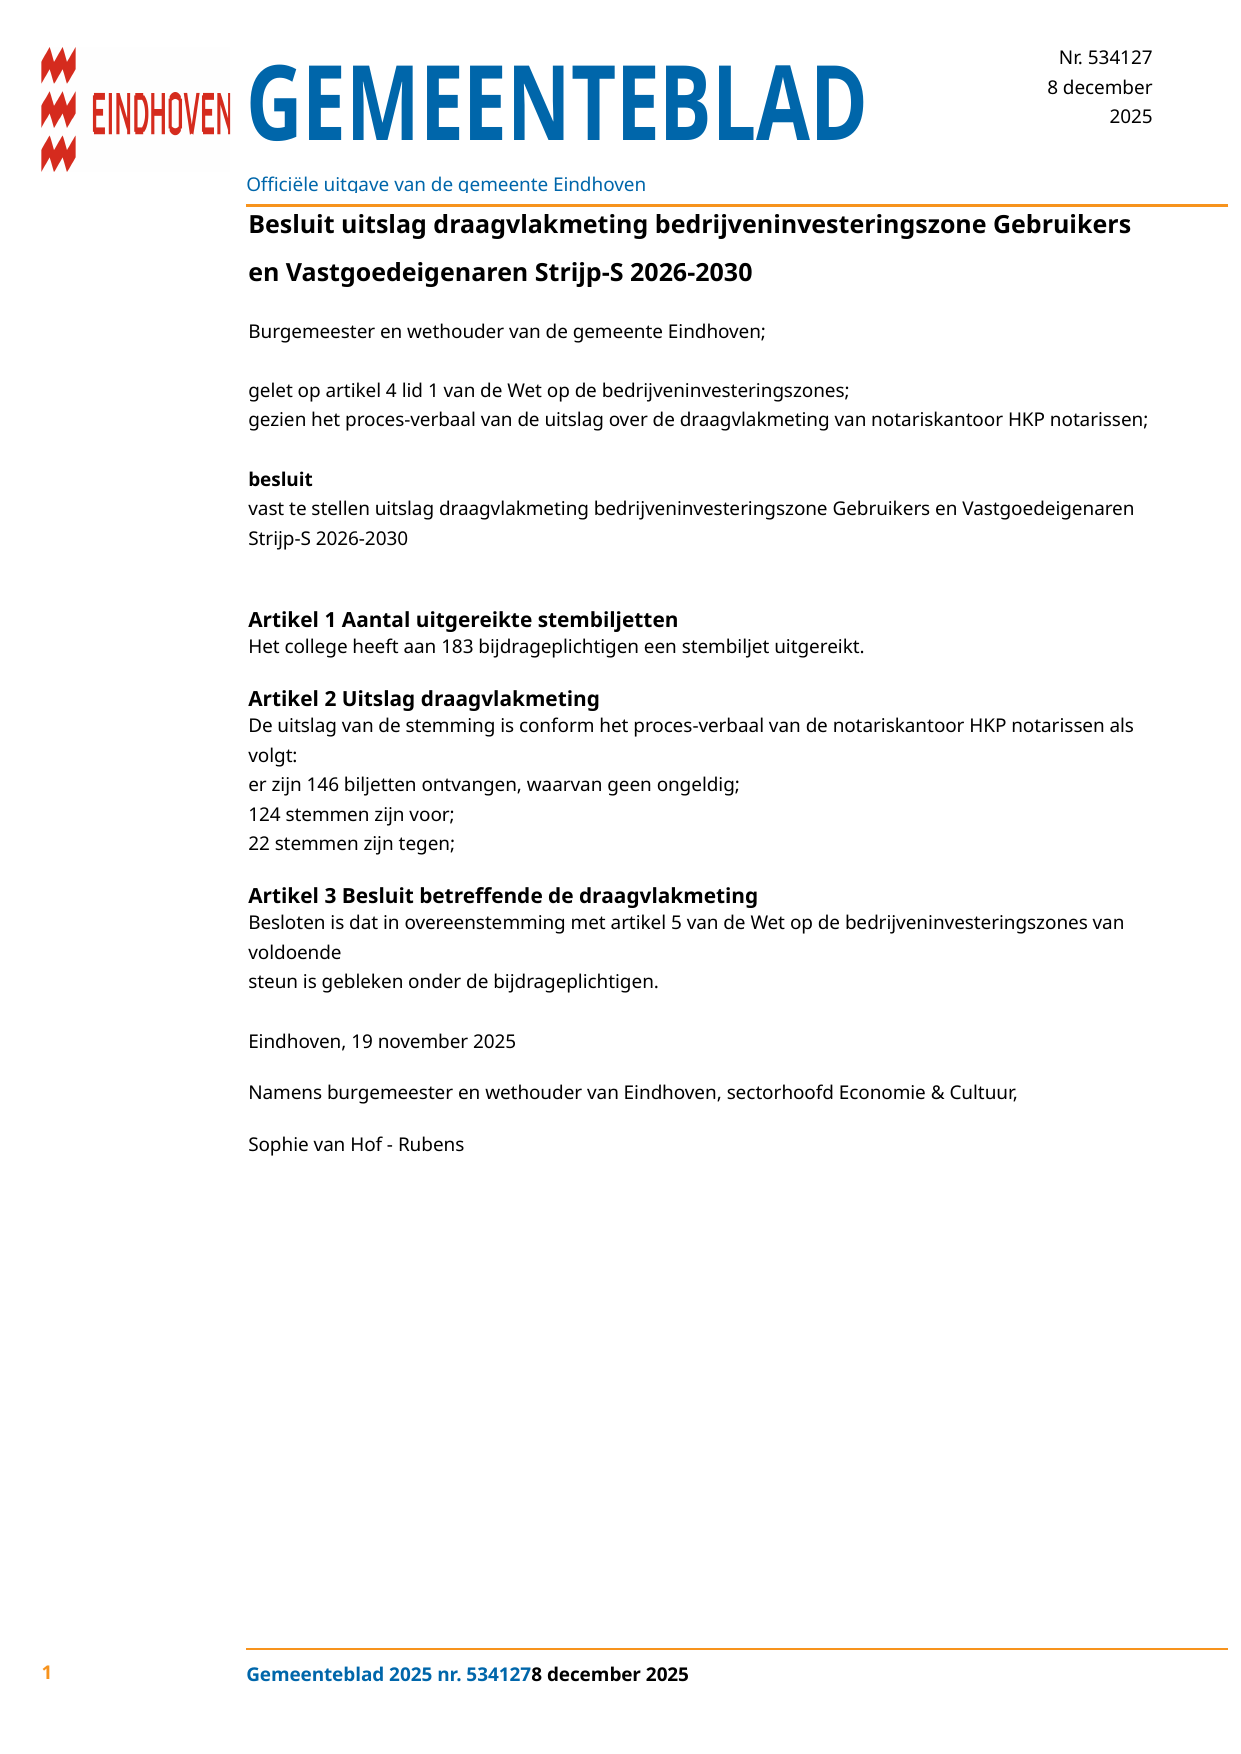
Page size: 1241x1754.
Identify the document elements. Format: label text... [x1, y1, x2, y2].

picture [41, 47, 231, 172]
text Het college heeft aan 183 bijdrageplichtigen een stembiljet uitgereikt. [248, 633, 1152, 659]
text er zijn 146 biljetten ontvangen, waarvan geen ongeldig; [248, 771, 1152, 797]
text Sophie van Hof - Rubens [248, 1131, 1152, 1156]
text Eindhoven, 19 november 2025 [248, 1028, 1152, 1053]
text Besluit uitslag draagvlakmeting bedrijveninvesteringszone Gebruikers en Vastgoedeigenaren Strijp-S 2026-2030 [248, 207, 1152, 288]
text gezien het proces-verbaal van de uitslag over de draagvlakmeting van notariskantoor HKP notarissen; [248, 407, 1152, 432]
text 124 stemmen zijn voor; [248, 801, 1152, 827]
text Burgemeester en wethouder van de gemeente Eindhoven; [248, 318, 1152, 344]
text Namens burgemeester en wethouder van Eindhoven, sectorhoofd Economie & Cultuur, [248, 1079, 1152, 1105]
text Besloten is dat in overeenstemming met artikel 5 van de Wet op de bedrijveninvesteringszones van voldoende [248, 909, 1152, 965]
text Artikel 1 Aantal uitgereikte stembiljetten [248, 605, 1152, 633]
text vast te stellen uitslag draagvlakmeting bedrijveninvesteringszone Gebruikers en Vastgoedeigenaren Strijp-S 2026-2030 [248, 495, 1152, 551]
text gelet op artikel 4 lid 1 van de Wet op de bedrijveninvesteringszones; [248, 377, 1152, 403]
text Artikel 2 Uitslag draagvlakmeting [248, 684, 1152, 712]
text steun is gebleken onder de bijdrageplichtigen. [248, 969, 1152, 994]
text 22 stemmen zijn tegen; [248, 831, 1152, 856]
text De uitslag van de stemming is conform het proces-verbaal van de notariskantoor HKP notarissen als volgt: [248, 712, 1152, 768]
text besluit [248, 466, 1152, 492]
text Artikel 3 Besluit betreffende de draagvlakmeting [248, 881, 1152, 909]
